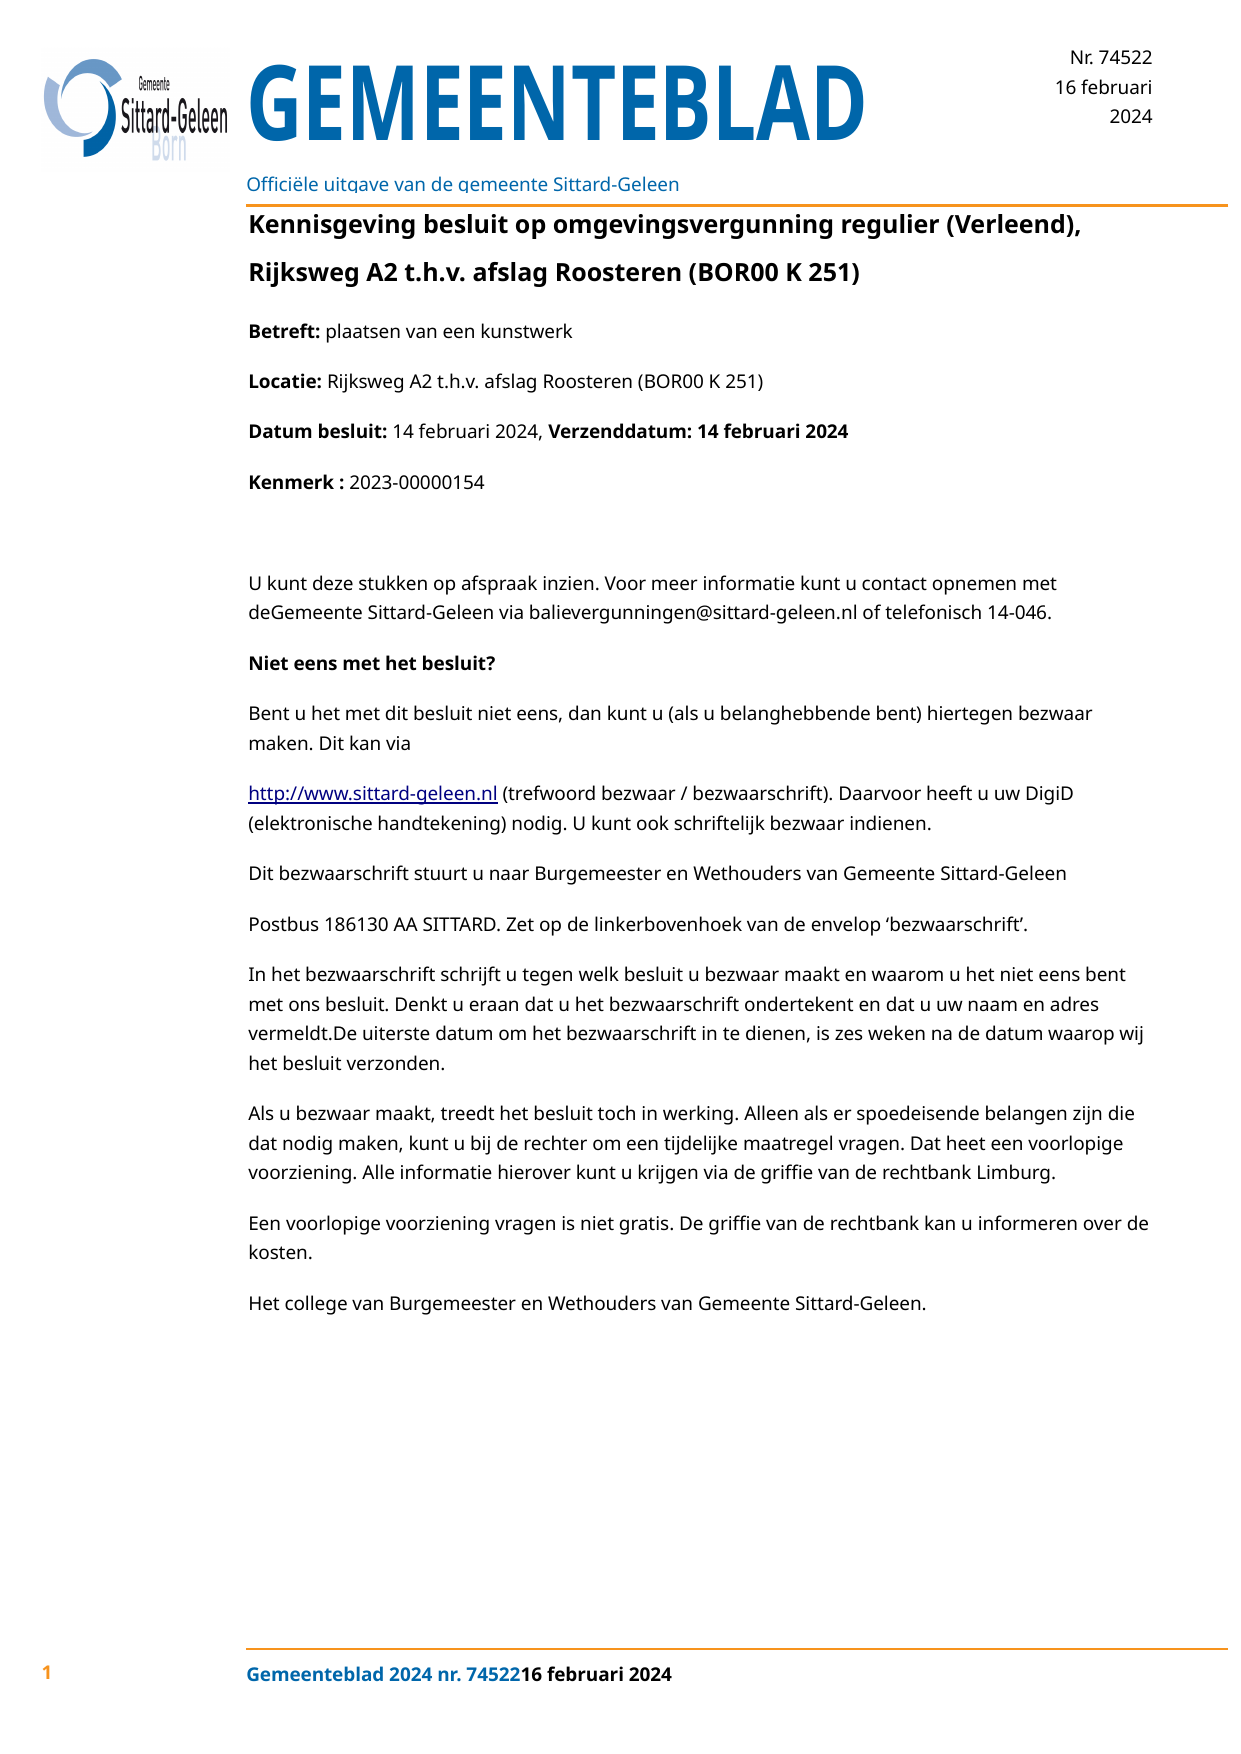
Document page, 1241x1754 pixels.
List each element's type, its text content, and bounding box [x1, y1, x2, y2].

text Kennisgeving besluit op omgevingsvergunning regulier (Verleend), Rijksweg A2 t.h.v. afslag Roosteren (BOR00 K 251) [248, 207, 1152, 288]
text Als u bezwaar maakt, treedt het besluit toch in werking. Alleen als er spoedeisende belangen zijn die dat nodig maken, kunt u bij de rechter om een tijdelijke maatregel vragen. Dat heet een voorlopige voorziening. Alle informatie hierover kunt u krijgen via de griffie van de rechtbank Limburg. [248, 1100, 1152, 1185]
text http://www.sittard-geleen.nl (trefwoord bezwaar / bezwaarschrift). Daarvoor heeft u uw DigiD (elektronische handtekening) nodig. U kunt ook schriftelijk bezwaar indienen. [248, 780, 1152, 836]
picture [41, 47, 231, 172]
text Kenmerk : 2023-00000154 [248, 469, 1152, 495]
text Niet eens met het besluit? [248, 650, 1152, 676]
text Datum besluit: 14 februari 2024, Verzenddatum: 14 februari 2024 [248, 419, 1152, 444]
text Een voorlopige voorziening vragen is niet gratis. De griffie van de rechtbank kan u informeren over de kosten. [248, 1210, 1152, 1265]
text Betreft: plaatsen van een kunstwerk [248, 318, 1152, 344]
text U kunt deze stukken op afspraak inzien. Voor meer informatie kunt u contact opnemen met deGemeente Sittard-Geleen via balievergunningen@sittard-geleen.nl of telefonisch 14-046. [248, 570, 1152, 625]
text Dit bezwaarschrift stuurt u naar Burgemeester en Wethouders van Gemeente Sittard-Geleen [248, 860, 1152, 886]
text Postbus 186130 AA SITTARD. Zet op de linkerbovenhoek van de envelop ‘bezwaarschrift’. [248, 911, 1152, 937]
text Bent u het met dit besluit niet eens, dan kunt u (als u belanghebbende bent) hiertegen bezwaar maken. Dit kan via [248, 700, 1152, 756]
text Locatie: Rijksweg A2 t.h.v. afslag Roosteren (BOR00 K 251) [248, 368, 1152, 394]
text In het bezwaarschrift schrijft u tegen welk besluit u bezwaar maakt en waarom u het niet eens bent met ons besluit. Denkt u eraan dat u het bezwaarschrift ondertekent en dat u uw naam en adres vermeldt.De uiterste datum om het bezwaarschrift in te dienen, is zes weken na de datum waarop wij het besluit verzonden. [248, 961, 1152, 1076]
text Het college van Burgemeester en Wethouders van Gemeente Sittard-Geleen. [248, 1290, 1152, 1316]
